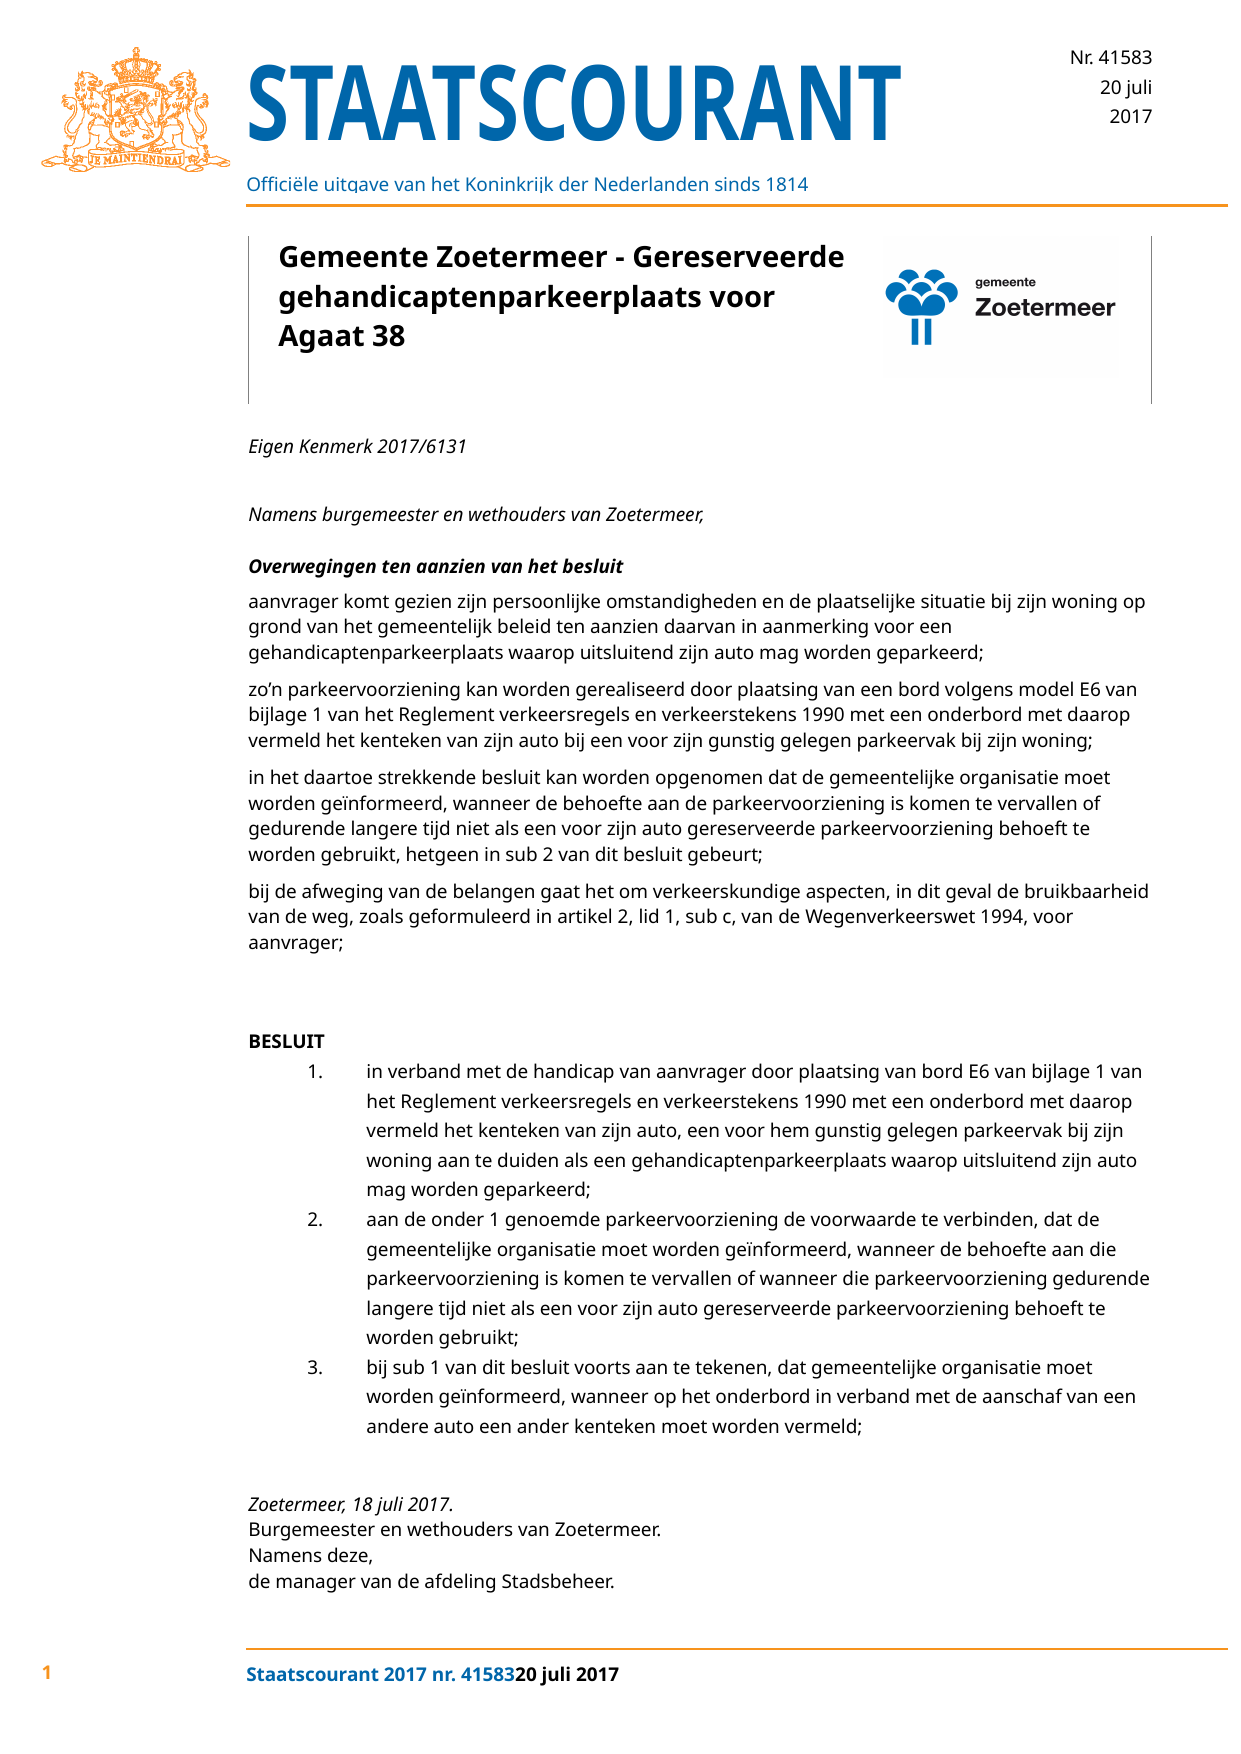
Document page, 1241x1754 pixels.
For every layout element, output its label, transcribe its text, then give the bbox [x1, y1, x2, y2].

text Overwegingen ten aanzien van het besluit [248, 554, 1152, 579]
list bij sub 1 van dit besluit voorts aan te tekenen, dat gemeentelijke organisatie moet worden geïnformeerd, wanneer op het onderbord in verband met de aanschaf van een andere auto een ander kenteken moet worden vermeld; [307, 1354, 1152, 1439]
list aan de onder 1 genoemde parkeervoorziening de voorwaarde te verbinden, dat de gemeentelijke organisatie moet worden geïnformeerd, wanneer de behoefte aan die parkeervoorziening is komen te vervallen of wanneer die parkeervoorziening gedurende langere tijd niet als een voor zijn auto gereserveerde parkeervoorziening behoeft te worden gebruikt; [307, 1206, 1152, 1350]
list in verband met de handicap van aanvrager door plaatsing van bord E6 van bijlage 1 van het Reglement verkeersregels en verkeerstekens 1990 met een onderbord met daarop vermeld het kenteken van zijn auto, een voor hem gunstig gelegen parkeervak bij zijn woning aan te duiden als een gehandicaptenparkeerplaats waarop uitsluitend zijn auto mag worden geparkeerd; [307, 1058, 1152, 1202]
text aanvrager komt gezien zijn persoonlijke omstandigheden en de plaatselijke situatie bij zijn woning op grond van het gemeentelijk beleid ten aanzien daarvan in aanmerking voor een gehandicaptenparkeerplaats waarop uitsluitend zijn auto mag worden geparkeerd; [248, 588, 1152, 665]
text bij de afweging van de belangen gaat het om verkeerskundige aspecten, in dit geval de bruikbaarheid van de weg, zoals geformuleerd in artikel 2, lid 1, sub c, van de Wegenverkeerswet 1994, voor aanvrager; [248, 878, 1152, 955]
table_header [850, 236, 1151, 404]
picture [882, 236, 1119, 378]
text Namens burgemeester en wethouders van Zoetermeer, [248, 501, 1152, 527]
text de manager van de afdeling Stadsbeheer. [248, 1568, 1152, 1594]
text BESLUIT [248, 1029, 1152, 1054]
text in het daartoe strekkende besluit kan worden opgenomen dat de gemeentelijke organisatie moet worden geïnformeerd, wanneer de behoefte aan de parkeervoorziening is komen te vervallen of gedurende langere tijd niet als een voor zijn auto gereserveerde parkeervoorziening behoeft te worden gebruikt, hetgeen in sub 2 van dit besluit gebeurt; [248, 764, 1152, 867]
picture [41, 47, 231, 172]
text Namens deze, [248, 1542, 1152, 1568]
text Burgemeester en wethouders van Zoetermeer. [248, 1516, 1152, 1542]
text Eigen Kenmerk 2017/6131 [248, 433, 1152, 459]
text Zoetermeer, 18 juli 2017. [248, 1491, 1152, 1516]
text zo’n parkeervoorziening kan worden gerealiseerd door plaatsing van een bord volgens model E6 van bijlage 1 van het Reglement verkeersregels en verkeerstekens 1990 met een onderbord met daarop vermeld het kenteken van zijn auto bij een voor zijn gunstig gelegen parkeervak bij zijn woning; [248, 676, 1152, 753]
table_header Gemeente Zoetermeer - Gereserveerde gehandicaptenparkeerplaats voor Agaat 38 [249, 236, 850, 404]
